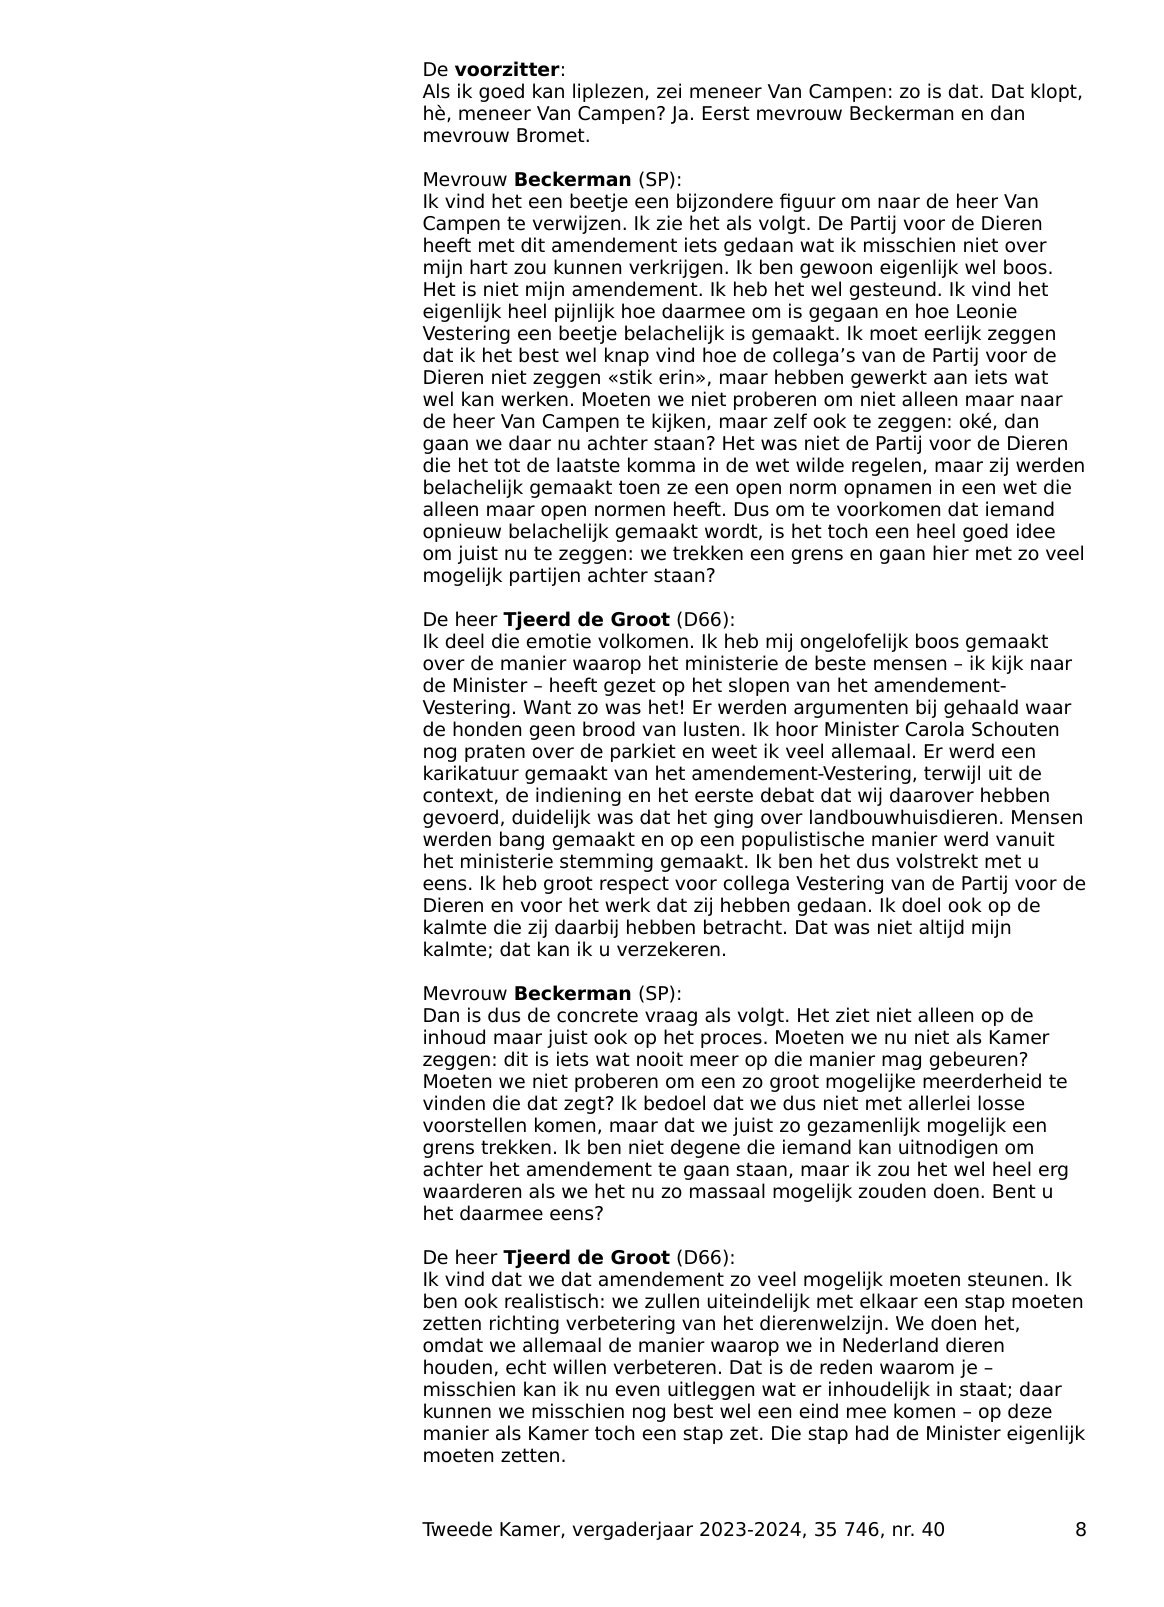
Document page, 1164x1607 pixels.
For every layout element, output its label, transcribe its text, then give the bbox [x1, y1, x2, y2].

text Ik vind het een beetje een bijzondere figuur om naar de heer Van Campen te verwijzen. Ik zie het als volgt. De Partij voor de Dieren heeft met dit amendement iets gedaan wat ik misschien niet over mijn hart zou kunnen verkrijgen. Ik ben gewoon eigenlijk wel boos. Het is niet mijn amendement. Ik heb het wel gesteund. Ik vind het eigenlijk heel pijnlijk hoe daarmee om is gegaan en hoe Leonie Vestering een beetje belachelijk is gemaakt. Ik moet eerlijk zeggen dat ik het best wel knap vind hoe de collega’s van de Partij voor de Dieren niet zeggen «stik erin», maar hebben gewerkt aan iets wat wel kan werken. Moeten we niet proberen om niet alleen maar naar de heer Van Campen te kijken, maar zelf ook te zeggen: oké, dan gaan we daar nu achter staan? Het was niet de Partij voor de Dieren die het tot de laatste komma in de wet wilde regelen, maar zij werden belachelijk gemaakt toen ze een open norm opnamen in een wet die alleen maar open normen heeft. Dus om te voorkomen dat iemand opnieuw belachelijk gemaakt wordt, is het toch een heel goed idee om juist nu te zeggen: we trekken een grens en gaan hier met zo veel mogelijk partijen achter staan? [422, 191, 1087, 587]
text Dan is dus de concrete vraag als volgt. Het ziet niet alleen op de inhoud maar juist ook op het proces. Moeten we nu niet als Kamer zeggen: dit is iets wat nooit meer op die manier mag gebeuren? Moeten we niet proberen om een zo groot mogelijke meerderheid te vinden die dat zegt? Ik bedoel dat we dus niet met allerlei losse voorstellen komen, maar dat we juist zo gezamenlijk mogelijk een grens trekken. Ik ben niet degene die iemand kan uitnodigen om achter het amendement te gaan staan, maar ik zou het wel heel erg waarderen als we het nu zo massaal mogelijk zouden doen. Bent u het daarmee eens? [422, 1005, 1087, 1224]
text Ik vind dat we dat amendement zo veel mogelijk moeten steunen. Ik ben ook realistisch: we zullen uiteindelijk met elkaar een stap moeten zetten richting verbetering van het dierenwelzijn. We doen het, omdat we allemaal de manier waarop we in Nederland dieren houden, echt willen verbeteren. Dat is de reden waarom je – misschien kan ik nu even uitleggen wat er inhoudelijk in staat; daar kunnen we misschien nog best wel een eind mee komen – op deze manier als Kamer toch een stap zet. Die stap had de Minister eigenlijk moeten zetten. [422, 1269, 1087, 1467]
text Als ik goed kan liplezen, zei meneer Van Campen: zo is dat. Dat klopt, hè, meneer Van Campen? Ja. Eerst mevrouw Beckerman en dan mevrouw Bromet. [422, 81, 1087, 147]
text De heer Tjeerd de Groot (D66): [422, 1247, 1087, 1269]
text Mevrouw Beckerman (SP): [422, 983, 1087, 1005]
text Ik deel die emotie volkomen. Ik heb mij ongelofelijk boos gemaakt over de manier waarop het ministerie de beste mensen – ik kijk naar de Minister – heeft gezet op het slopen van het amendement-Vestering. Want zo was het! Er werden argumenten bij gehaald waar de honden geen brood van lusten. Ik hoor Minister Carola Schouten nog praten over de parkiet en weet ik veel allemaal. Er werd een karikatuur gemaakt van het amendement-Vestering, terwijl uit de context, de indiening en het eerste debat dat wij daarover hebben gevoerd, duidelijk was dat het ging over landbouwhuisdieren. Mensen werden bang gemaakt en op een populistische manier werd vanuit het ministerie stemming gemaakt. Ik ben het dus volstrekt met u eens. Ik heb groot respect voor collega Vestering van de Partij voor de Dieren en voor het werk dat zij hebben gedaan. Ik doel ook op de kalmte die zij daarbij hebben betracht. Dat was niet altijd mijn kalmte; dat kan ik u verzekeren. [422, 631, 1087, 961]
text Mevrouw Beckerman (SP): [422, 169, 1087, 191]
text De heer Tjeerd de Groot (D66): [422, 609, 1087, 631]
text De voorzitter: [422, 59, 1087, 81]
